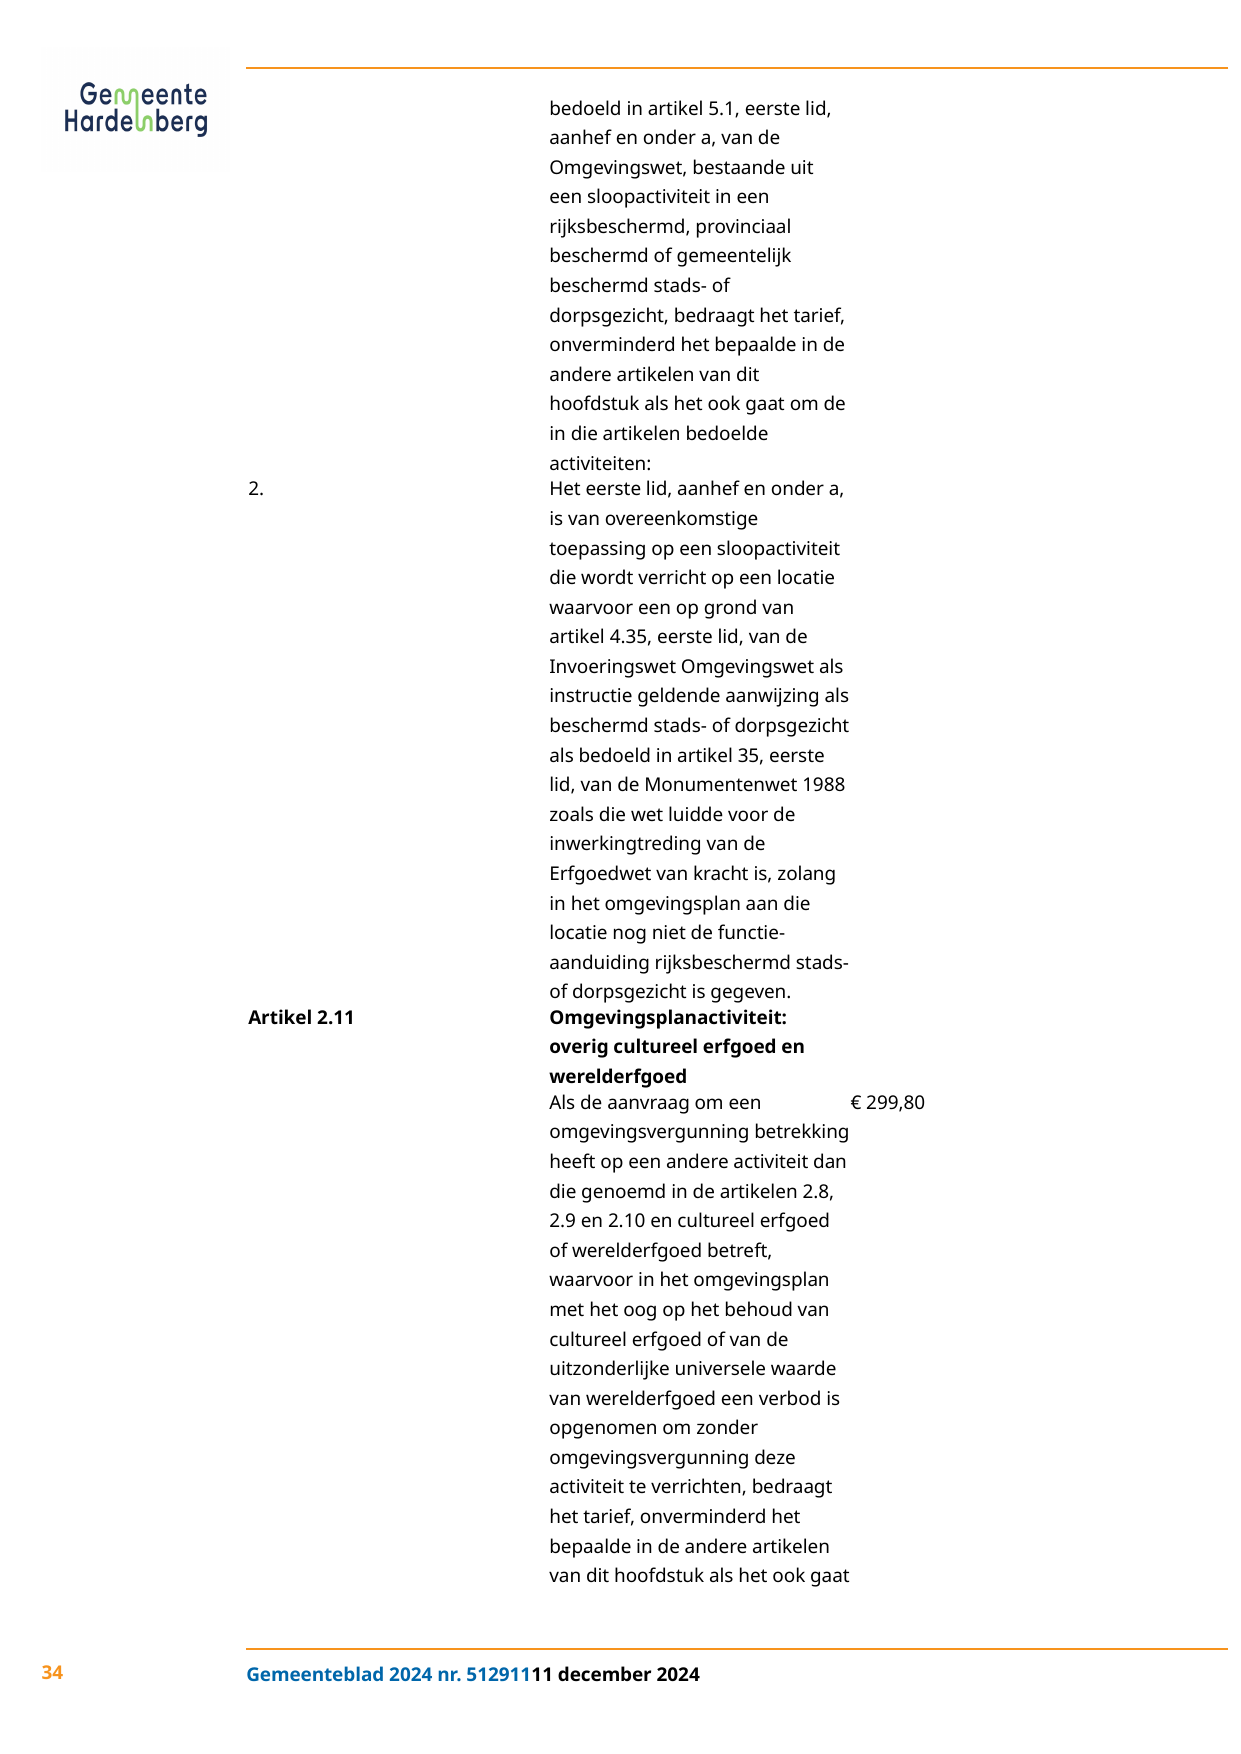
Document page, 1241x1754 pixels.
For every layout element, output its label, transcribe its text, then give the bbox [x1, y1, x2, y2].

table_cell Omgevingsplanactiviteit: overig cultureel erfgoed en werelderfgoed [549, 1004, 850, 1089]
table_cell [850, 476, 1152, 1004]
table_cell Artikel 2.11 [248, 1004, 549, 1089]
table_cell 2. [248, 476, 549, 1004]
picture [41, 47, 231, 172]
table_cell Het eerste lid, aanhef en onder a, is van overeenkomstige toepassing op een sloopactiviteit die wordt verricht op een locatie waarvoor een op grond van artikel 4.35, eerste lid, van de Invoeringswet Omgevingswet als instructie geldende aanwijzing als beschermd stads- of dorpsgezicht als bedoeld in artikel 35, eerste lid, van de Monumentenwet 1988 zoals die wet luidde voor de inwerkingtreding van de Erfgoedwet van kracht is, zolang in het omgevingsplan aan die locatie nog niet de functie-aanduiding rijksbeschermd stads- of dorpsgezicht is gegeven. [549, 476, 850, 1004]
table_cell [248, 95, 549, 476]
table_cell [850, 1004, 1152, 1089]
table_cell € 299,80 [850, 1089, 1152, 1588]
table_cell bedoeld in artikel 5.1, eerste lid, aanhef en onder a, van de Omgevingswet, bestaande uit een sloopactiviteit in een rijksbeschermd, provinciaal beschermd of gemeentelijk beschermd stads- of dorpsgezicht, bedraagt het tarief, onverminderd het bepaalde in de andere artikelen van dit hoofdstuk als het ook gaat om de in die artikelen bedoelde activiteiten: [549, 95, 850, 476]
table_cell Als de aanvraag om een omgevingsvergunning betrekking heeft op een andere activiteit dan die genoemd in de artikelen 2.8, 2.9 en 2.10 en cultureel erfgoed of werelderfgoed betreft, waarvoor in het omgevingsplan met het oog op het behoud van cultureel erfgoed of van de uitzonderlijke universele waarde van werelderfgoed een verbod is opgenomen om zonder omgevingsvergunning deze activiteit te verrichten, bedraagt het tarief, onverminderd het bepaalde in de andere artikelen van dit hoofdstuk als het ook gaat [549, 1089, 850, 1588]
table_cell [248, 1089, 549, 1588]
table_cell [850, 95, 1152, 476]
